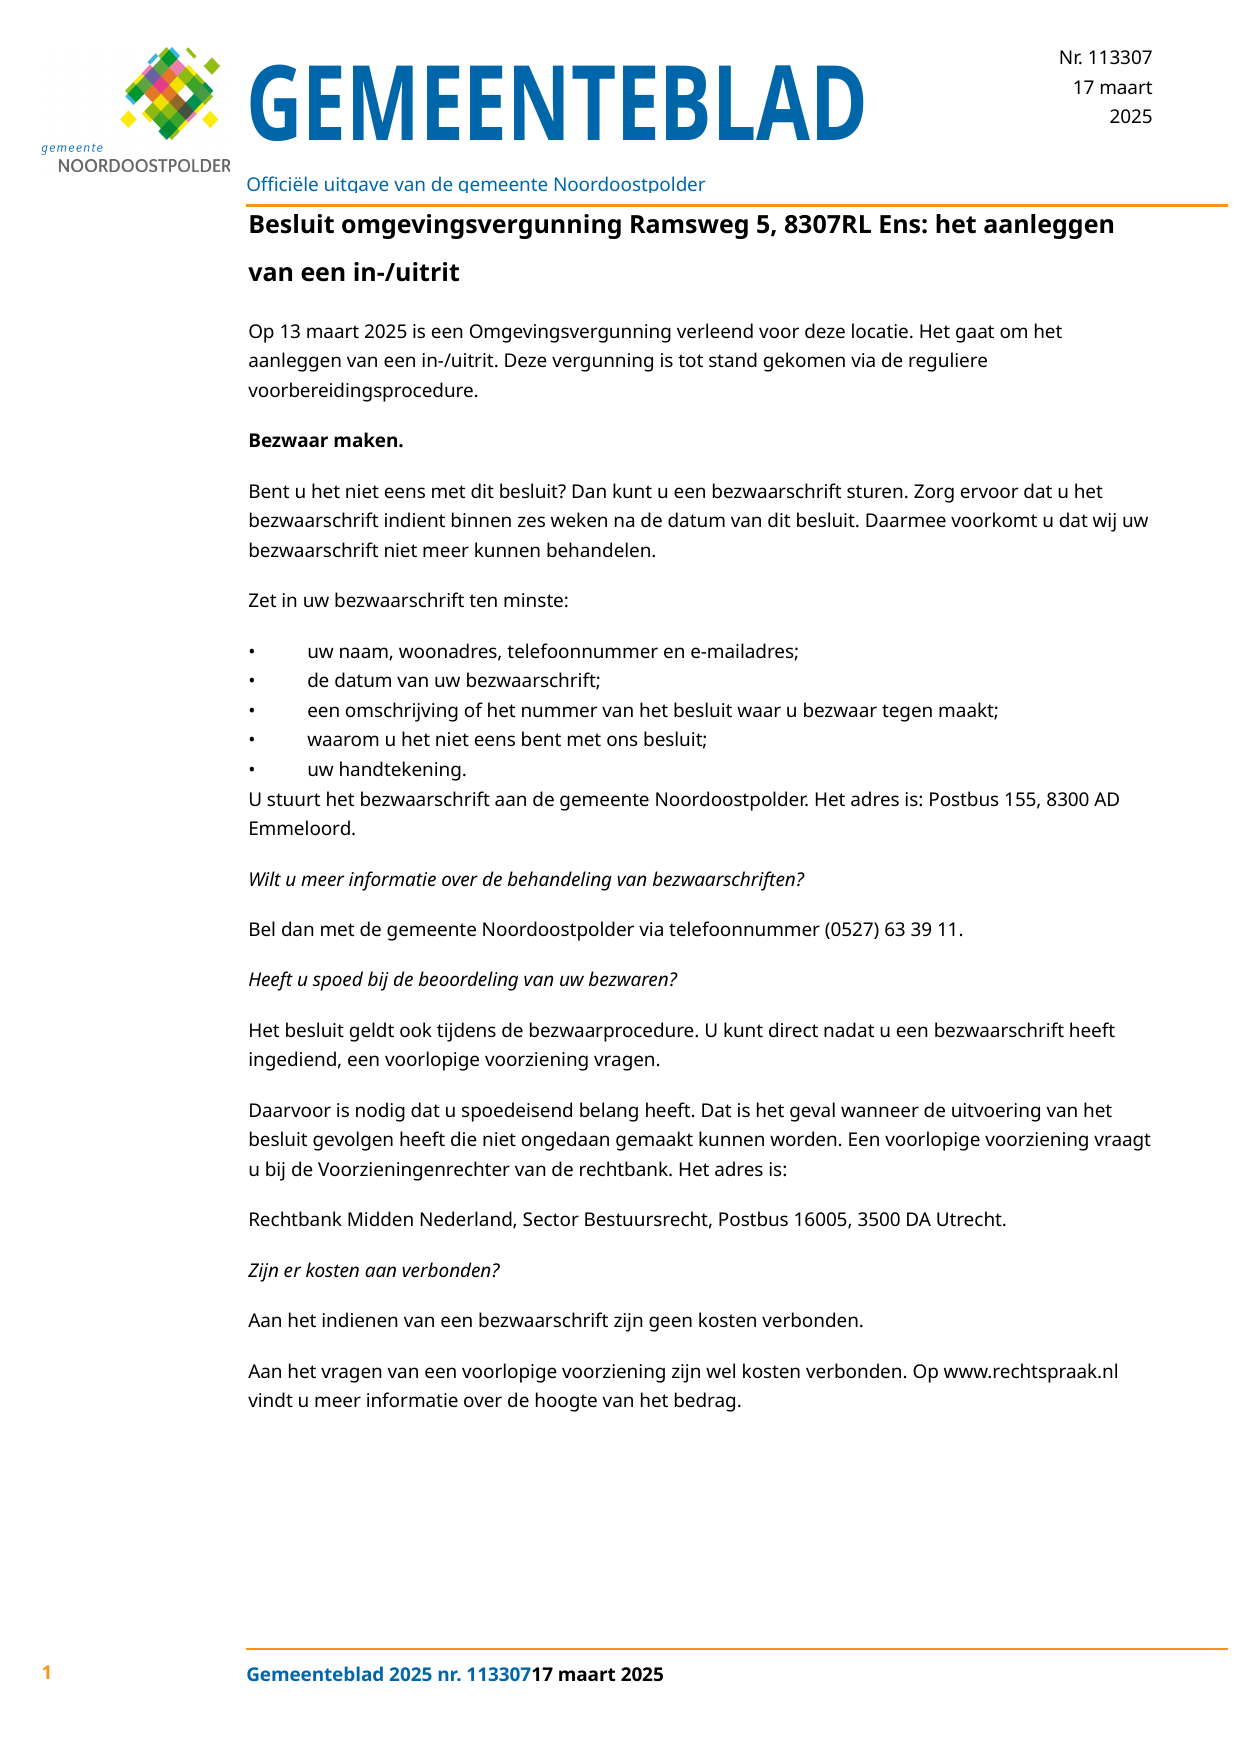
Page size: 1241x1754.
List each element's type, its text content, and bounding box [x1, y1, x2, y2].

text Wilt u meer informatie over de behandeling van bezwaarschriften? [248, 866, 1152, 892]
text Bel dan met de gemeente Noordoostpolder via telefoonnummer (0527) 63 39 11. [248, 916, 1152, 942]
text Rechtbank Midden Nederland, Sector Bestuursrecht, Postbus 16005, 3500 DA Utrecht. [248, 1207, 1152, 1232]
text Zet in uw bezwaarschrift ten minste: [248, 587, 1152, 613]
list waarom u het niet eens bent met ons besluit; [248, 727, 1152, 752]
list de datum van uw bezwaarschrift; [248, 667, 1152, 693]
text U stuurt het bezwaarschrift aan de gemeente Noordoostpolder. Het adres is: Postbus 155, 8300 AD Emmeloord. [248, 786, 1152, 841]
text Zijn er kosten aan verbonden? [248, 1257, 1152, 1283]
text Besluit omgevingsvergunning Ramsweg 5, 8307RL Ens: het aanleggen van een in-/uitrit [248, 207, 1152, 288]
list een omschrijving of het nummer van het besluit waar u bezwaar tegen maakt; [248, 697, 1152, 723]
text Aan het indienen van een bezwaarschrift zijn geen kosten verbonden. [248, 1307, 1152, 1333]
text Aan het vragen van een voorlopige voorziening zijn wel kosten verbonden. Op www.rechtspraak.nl vindt u meer informatie over de hoogte van het bedrag. [248, 1358, 1152, 1413]
text Heeft u spoed bij de beoordeling van uw bezwaren? [248, 967, 1152, 992]
picture [41, 47, 231, 172]
text Daarvoor is nodig dat u spoedeisend belang heeft. Dat is het geval wanneer de uitvoering van het besluit gevolgen heeft die niet ongedaan gemaakt kunnen worden. Een voorlopige voorziening vraagt u bij de Voorzieningenrechter van de rechtbank. Het adres is: [248, 1097, 1152, 1182]
text Bezwaar maken. [248, 427, 1152, 453]
text Het besluit geldt ook tijdens de bezwaarprocedure. U kunt direct nadat u een bezwaarschrift heeft ingediend, een voorlopige voorziening vragen. [248, 1017, 1152, 1072]
list uw naam, woonadres, telefoonnummer en e-mailadres; [248, 638, 1152, 664]
list uw handtekening. [248, 756, 1152, 782]
text Bent u het niet eens met dit besluit? Dan kunt u een bezwaarschrift sturen. Zorg ervoor dat u het bezwaarschrift indient binnen zes weken na de datum van dit besluit. Daarmee voorkomt u dat wij uw bezwaarschrift niet meer kunnen behandelen. [248, 478, 1152, 563]
text Op 13 maart 2025 is een Omgevingsvergunning verleend voor deze locatie. Het gaat om het aanleggen van een in-/uitrit. Deze vergunning is tot stand gekomen via de reguliere voorbereidingsprocedure. [248, 318, 1152, 403]
